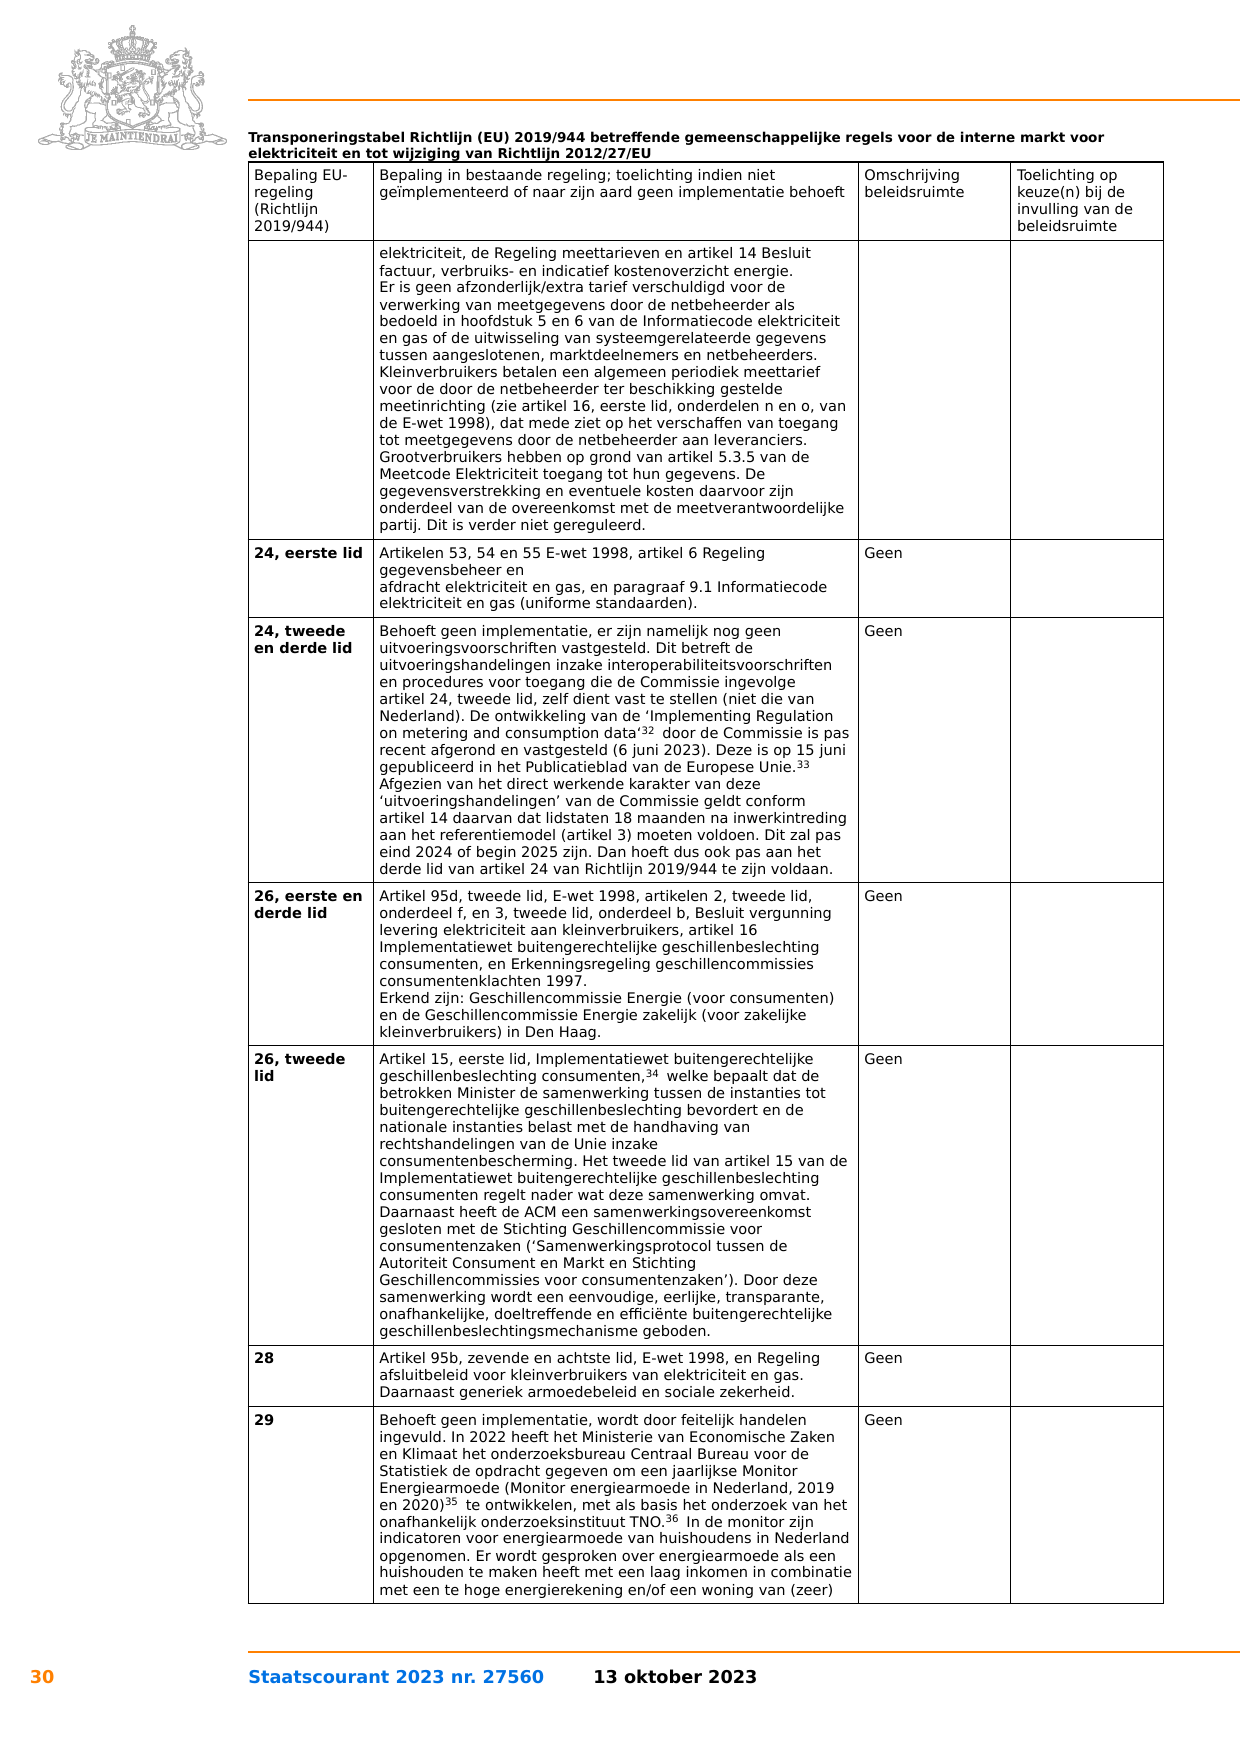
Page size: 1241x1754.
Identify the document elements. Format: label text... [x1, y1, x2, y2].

table_cell Artikel 15, eerste lid, Implementatiewet buitengerechtelijke geschillenbeslechting consumenten,34 welke bepaalt dat de betrokken Minister de samenwerking tussen de instanties tot buitengerechtelijke geschillenbeslechting bevordert en de nationale instanties belast met de handhaving van rechtshandelingen van de Unie inzake consumentenbescherming. Het tweede lid van artikel 15 van de Implementatiewet buitengerechtelijke geschillenbeslechting consumenten regelt nader wat deze samenwerking omvat. Daarnaast heeft de ACM een samenwerkingsovereenkomst gesloten met de Stichting Geschillencommissie voor consumentenzaken (‘Samenwerkingsprotocol tussen de Autoriteit Consument en Markt en Stichting Geschillencommissies voor consumentenzaken’). Door deze samenwerking wordt een eenvoudige, eerlijke, transparante, onafhankelijke, doeltreffende en efficiënte buitengerechtelijke geschillenbeslechtingsmechanisme geboden. [374, 1046, 858, 1344]
table_cell Geen [859, 1407, 1010, 1603]
table_cell 28 [249, 1346, 373, 1406]
table_cell Geen [859, 1046, 1010, 1344]
table_cell Behoeft geen implementatie, er zijn namelijk nog geen uitvoeringsvoorschriften vastgesteld. Dit betreft de uitvoeringshandelingen inzake interoperabiliteitsvoorschriften en procedures voor toegang die de Commissie ingevolge artikel 24, tweede lid, zelf dient vast te stellen (niet die van Nederland). De ontwikkeling van de ‘Implementing Regulation on metering and consumption data‘32 door de Commissie is pas recent afgerond en vastgesteld (6 juni 2023). Deze is op 15 juni gepubliceerd in het Publicatieblad van de Europese Unie.33 Afgezien van het direct werkende karakter van deze ‘uitvoeringshandelingen’ van de Commissie geldt conform artikel 14 daarvan dat lidstaten 18 maanden na inwerkintreding aan het referentiemodel (artikel 3) moeten voldoen. Dit zal pas eind 2024 of begin 2025 zijn. Dan hoeft dus ook pas aan het derde lid van artikel 24 van Richtlijn 2019/944 te zijn voldaan. [374, 618, 858, 882]
table_cell [859, 241, 1010, 539]
table_header Transponeringstabel Richtlijn (EU) 2019/944 betreffende gemeenschappelijke regels voor de interne markt voor elektriciteit en tot wijziging van Richtlijn 2012/27/EU [248, 130, 1163, 161]
table_cell 24, tweede en derde lid [249, 618, 373, 882]
table_cell Geen [859, 883, 1010, 1045]
table_cell Toelichting op keuze(n) bij de invulling van de beleidsruimte [1011, 163, 1163, 240]
table_cell Geen [859, 618, 1010, 882]
table_cell [1011, 883, 1163, 1045]
table_cell 26, eerste en derde lid [249, 883, 373, 1045]
table_cell Artikel 95b, zevende en achtste lid, E-wet 1998, en Regeling afsluitbeleid voor kleinverbruikers van elektriciteit en gas. Daarnaast generiek armoedebeleid en sociale zekerheid. [374, 1346, 858, 1406]
table_cell 29 [249, 1407, 373, 1603]
table_cell [1011, 1346, 1163, 1406]
table_cell Bepaling in bestaande regeling; toelichting indien niet geïmplementeerd of naar zijn aard geen implementatie behoeft [374, 163, 858, 240]
table_cell [1011, 241, 1163, 539]
table_cell Behoeft geen implementatie, wordt door feitelijk handelen ingevuld. In 2022 heeft het Ministerie van Economische Zaken en Klimaat het onderzoeksbureau Centraal Bureau voor de Statistiek de opdracht gegeven om een jaarlijkse Monitor Energiearmoede (Monitor energiearmoede in Nederland, 2019 en 2020)35 te ontwikkelen, met als basis het onderzoek van het onafhankelijk onderzoeksinstituut TNO.36 In de monitor zijn indicatoren voor energiearmoede van huishoudens in Nederland opgenomen. Er wordt gesproken over energiearmoede als een huishouden te maken heeft met een laag inkomen in combinatie met een te hoge energierekening en/of een woning van (zeer) [374, 1407, 858, 1603]
table_cell [1011, 1407, 1163, 1603]
table_cell Omschrijving beleidsruimte [859, 163, 1010, 240]
table_cell 26, tweede lid [249, 1046, 373, 1344]
table_cell Bepaling EU-regeling (Richtlijn 2019/944) [249, 163, 373, 240]
picture [38, 25, 227, 150]
table_cell elektriciteit, de Regeling meettarieven en artikel 14 Besluit factuur, verbruiks- en indicatief kostenoverzicht energie. Er is geen afzonderlijk/extra tarief verschuldigd voor de verwerking van meetgegevens door de netbeheerder als bedoeld in hoofdstuk 5 en 6 van de Informatiecode elektriciteit en gas of de uitwisseling van systeemgerelateerde gegevens tussen aangeslotenen, marktdeelnemers en netbeheerders. Kleinverbruikers betalen een algemeen periodiek meettarief voor de door de netbeheerder ter beschikking gestelde meetinrichting (zie artikel 16, eerste lid, onderdelen n en o, van de E-wet 1998), dat mede ziet op het verschaffen van toegang tot meetgegevens door de netbeheerder aan leveranciers. Grootverbruikers hebben op grond van artikel 5.3.5 van de Meetcode Elektriciteit toegang tot hun gegevens. De gegevensverstrekking en eventuele kosten daarvoor zijn onderdeel van de overeenkomst met de meetverantwoordelijke partij. Dit is verder niet gereguleerd. [374, 241, 858, 539]
table_cell Artikelen 53, 54 en 55 E-wet 1998, artikel 6 Regeling gegevensbeheer en afdracht elektriciteit en gas, en paragraaf 9.1 Informatiecode elektriciteit en gas (uniforme standaarden). [374, 540, 858, 617]
table_cell [1011, 1046, 1163, 1344]
table_cell Artikel 95d, tweede lid, E-wet 1998, artikelen 2, tweede lid, onderdeel f, en 3, tweede lid, onderdeel b, Besluit vergunning levering elektriciteit aan kleinverbruikers, artikel 16 Implementatiewet buitengerechtelijke geschillenbeslechting consumenten, en Erkenningsregeling geschillencommissies consumentenklachten 1997. Erkend zijn: Geschillencommissie Energie (voor consumenten) en de Geschillencommissie Energie zakelijk (voor zakelijke kleinverbruikers) in Den Haag. [374, 883, 858, 1045]
table_cell 24, eerste lid [249, 540, 373, 617]
table_cell [1011, 540, 1163, 617]
table_cell [1011, 618, 1163, 882]
table_cell [249, 241, 373, 539]
table_cell Geen [859, 540, 1010, 617]
table_cell Geen [859, 1346, 1010, 1406]
